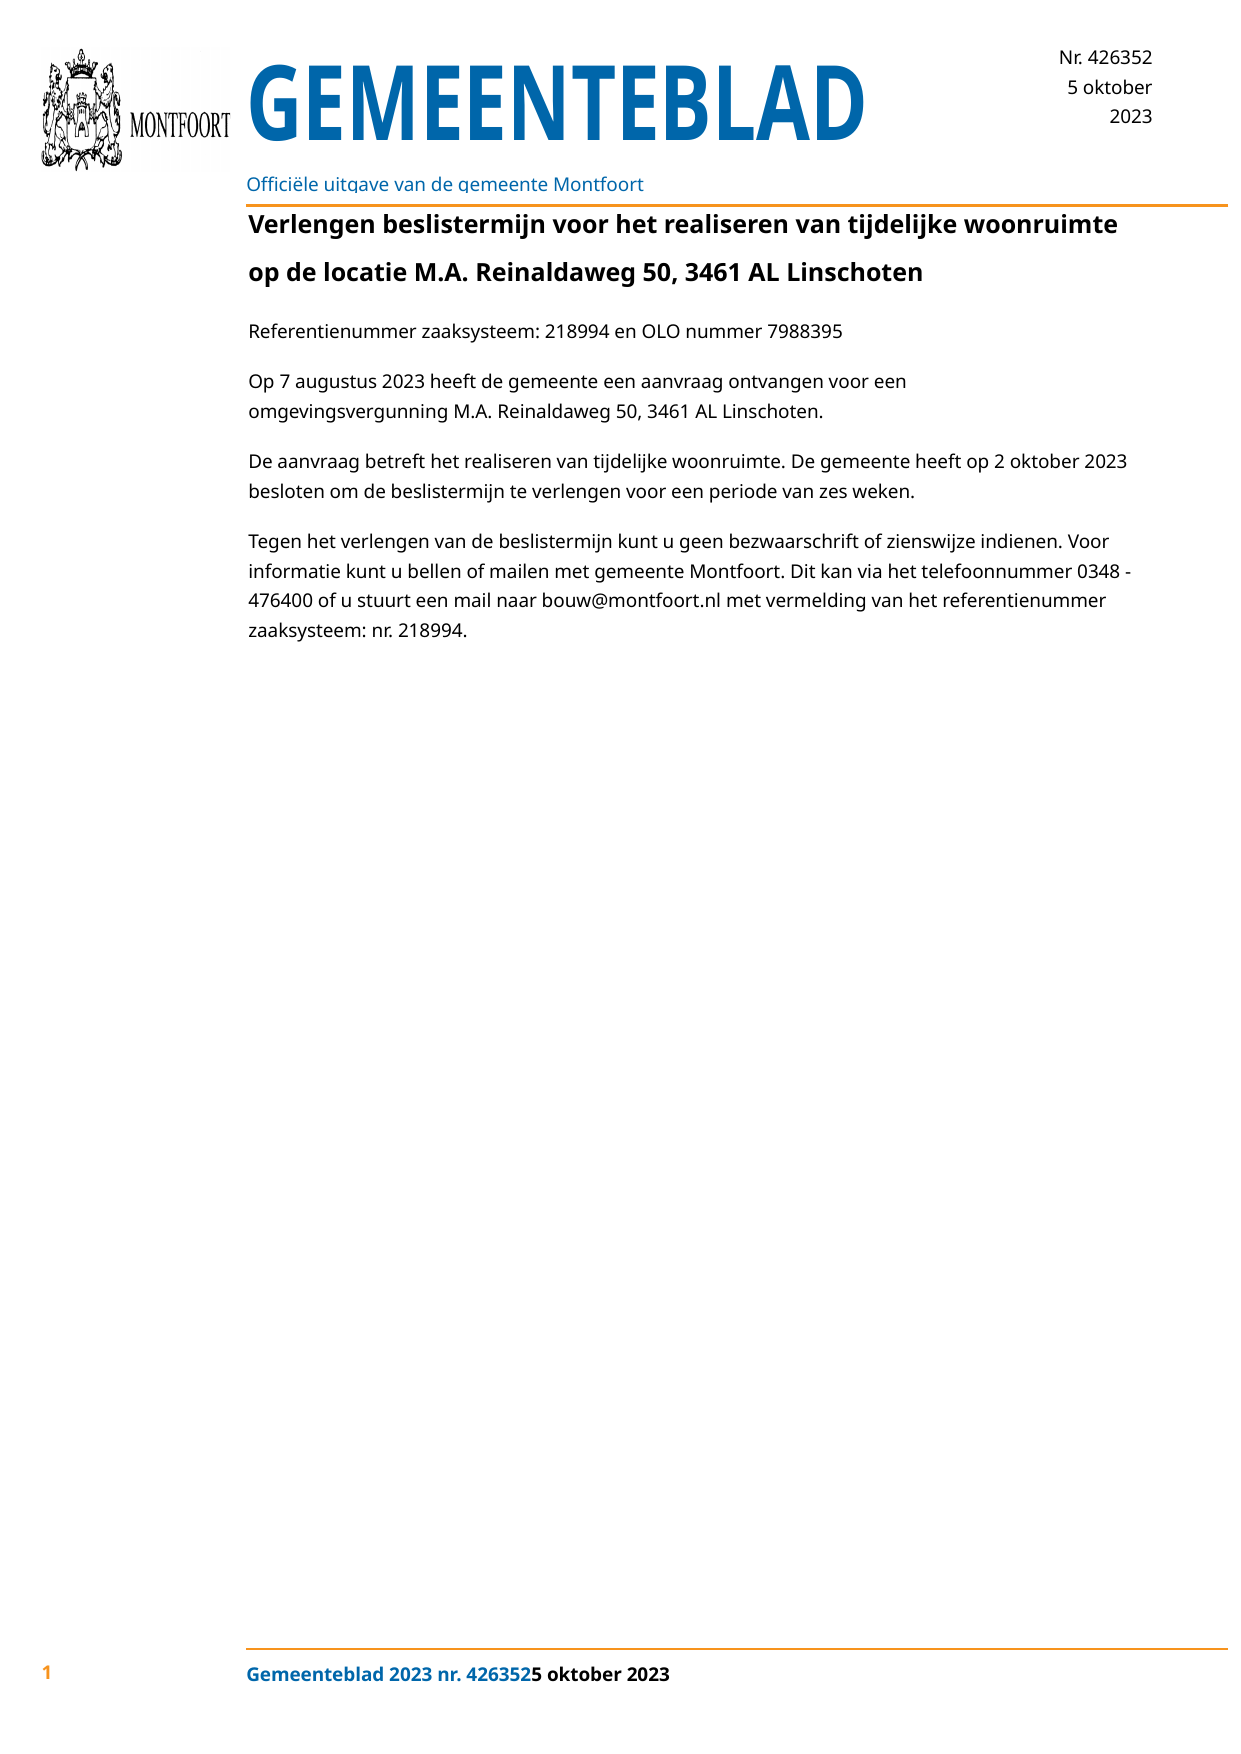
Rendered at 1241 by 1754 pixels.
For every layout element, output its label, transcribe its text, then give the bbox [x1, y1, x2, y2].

text De aanvraag betreft het realiseren van tijdelijke woonruimte. De gemeente heeft op 2 oktober 2023 besloten om de beslistermijn te verlengen voor een periode van zes weken. [248, 448, 1152, 504]
text Verlengen beslistermijn voor het realiseren van tijdelijke woonruimte op de locatie M.A. Reinaldaweg 50, 3461 AL Linschoten [248, 207, 1152, 288]
text Referentienummer zaaksysteem: 218994 en OLO nummer 7988395 [248, 318, 1152, 344]
picture [41, 47, 231, 172]
text Op 7 augustus 2023 heeft de gemeente een aanvraag ontvangen voor een omgevingsvergunning M.A. Reinaldaweg 50, 3461 AL Linschoten. [248, 368, 1152, 424]
text Tegen het verlengen van de beslistermijn kunt u geen bezwaarschrift of zienswijze indienen. Voor informatie kunt u bellen of mailen met gemeente Montfoort. Dit kan via het telefoonnummer 0348 - 476400 of u stuurt een mail naar bouw@montfoort.nl met vermelding van het referentienummer zaaksysteem: nr. 218994. [248, 528, 1152, 643]
